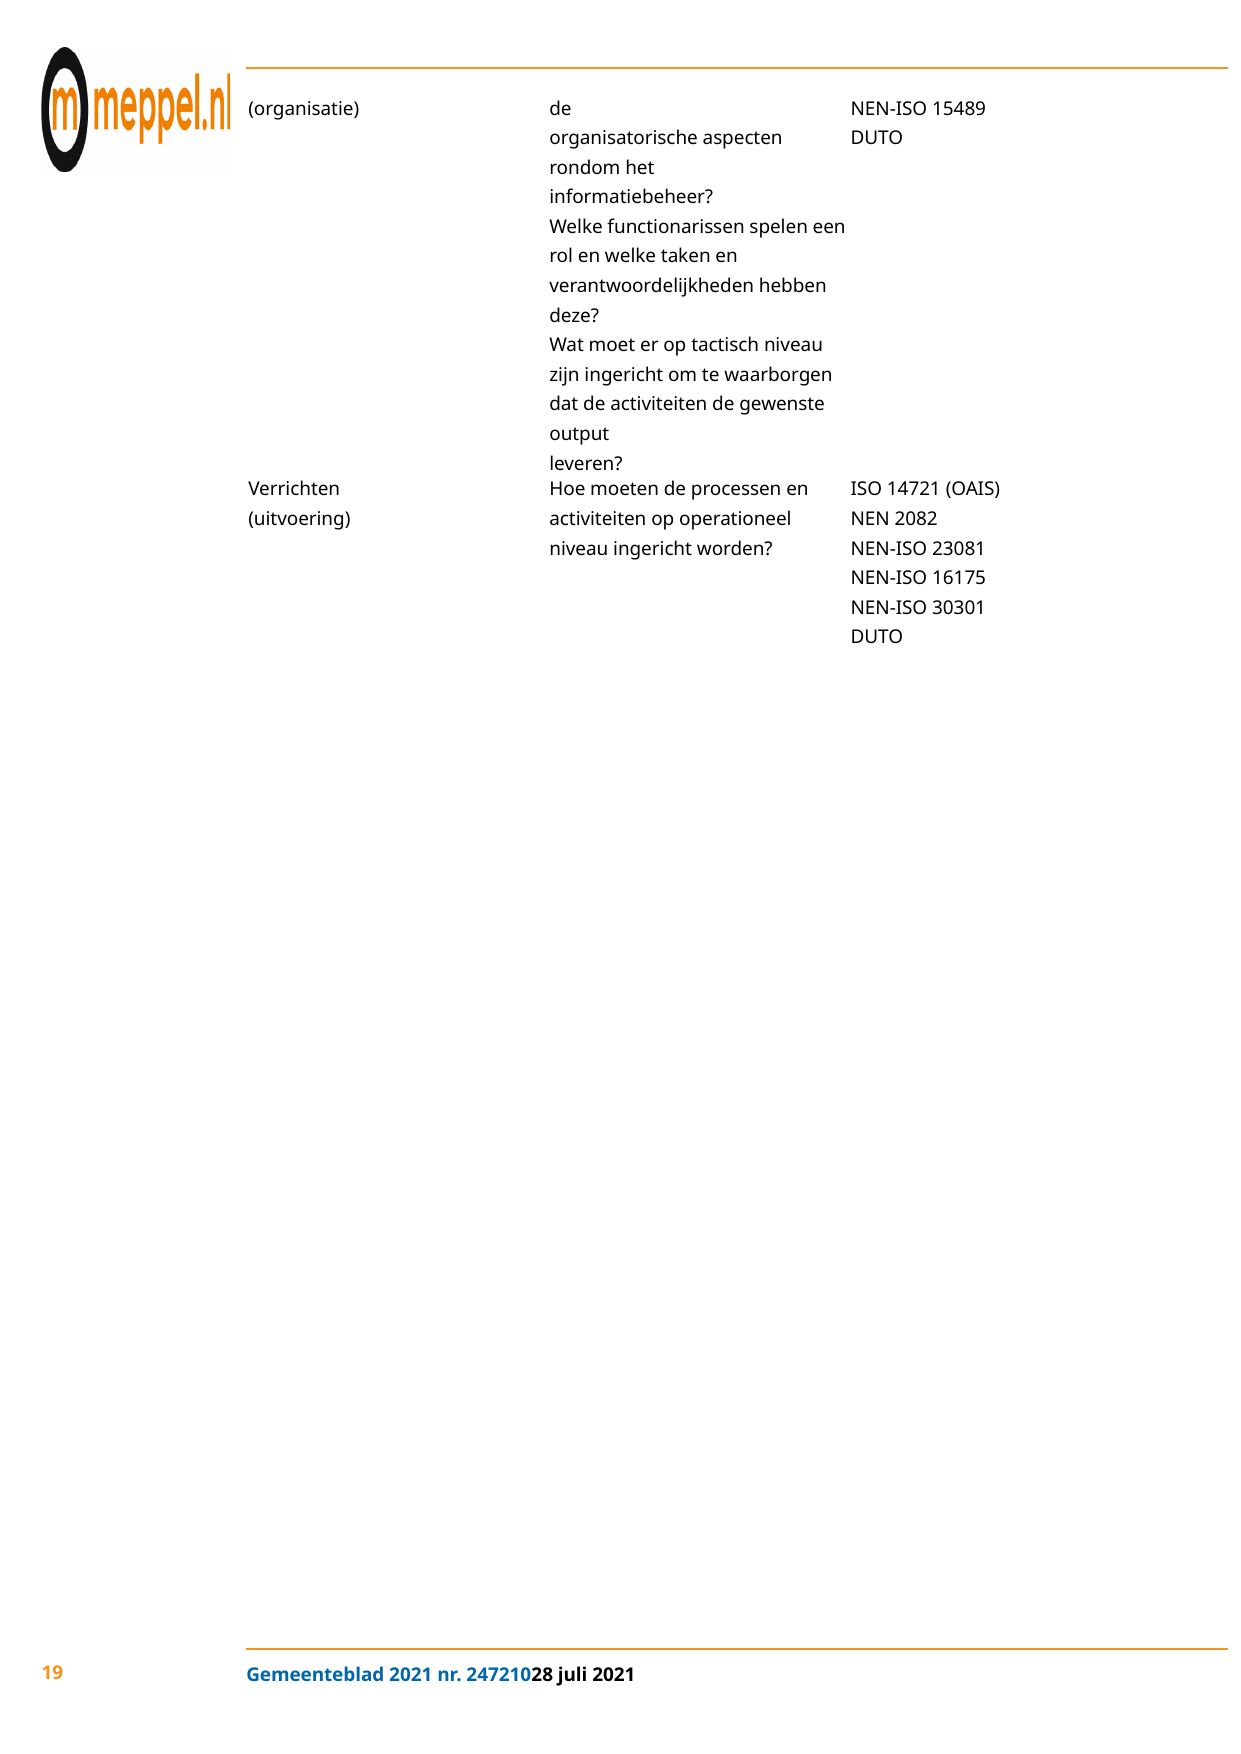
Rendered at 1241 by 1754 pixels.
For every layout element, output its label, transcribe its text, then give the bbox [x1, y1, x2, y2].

table_cell NEN-ISO 15489 DUTO [850, 95, 1152, 476]
table_cell (organisatie) [248, 95, 549, 476]
picture [41, 47, 231, 172]
table_cell ISO 14721 (OAIS) NEN 2082 NEN-ISO 23081 NEN-ISO 16175 NEN-ISO 30301 DUTO [850, 476, 1152, 649]
table_cell de organisatorische aspecten rondom het informatiebeheer? Welke functionarissen spelen een rol en welke taken en verantwoordelijkheden hebben deze? Wat moet er op tactisch niveau zijn ingericht om te waarborgen dat de activiteiten de gewenste output leveren? [549, 95, 850, 476]
table_cell Verrichten (uitvoering) [248, 476, 549, 649]
table_cell Hoe moeten de processen en activiteiten op operationeel niveau ingericht worden? [549, 476, 850, 649]
